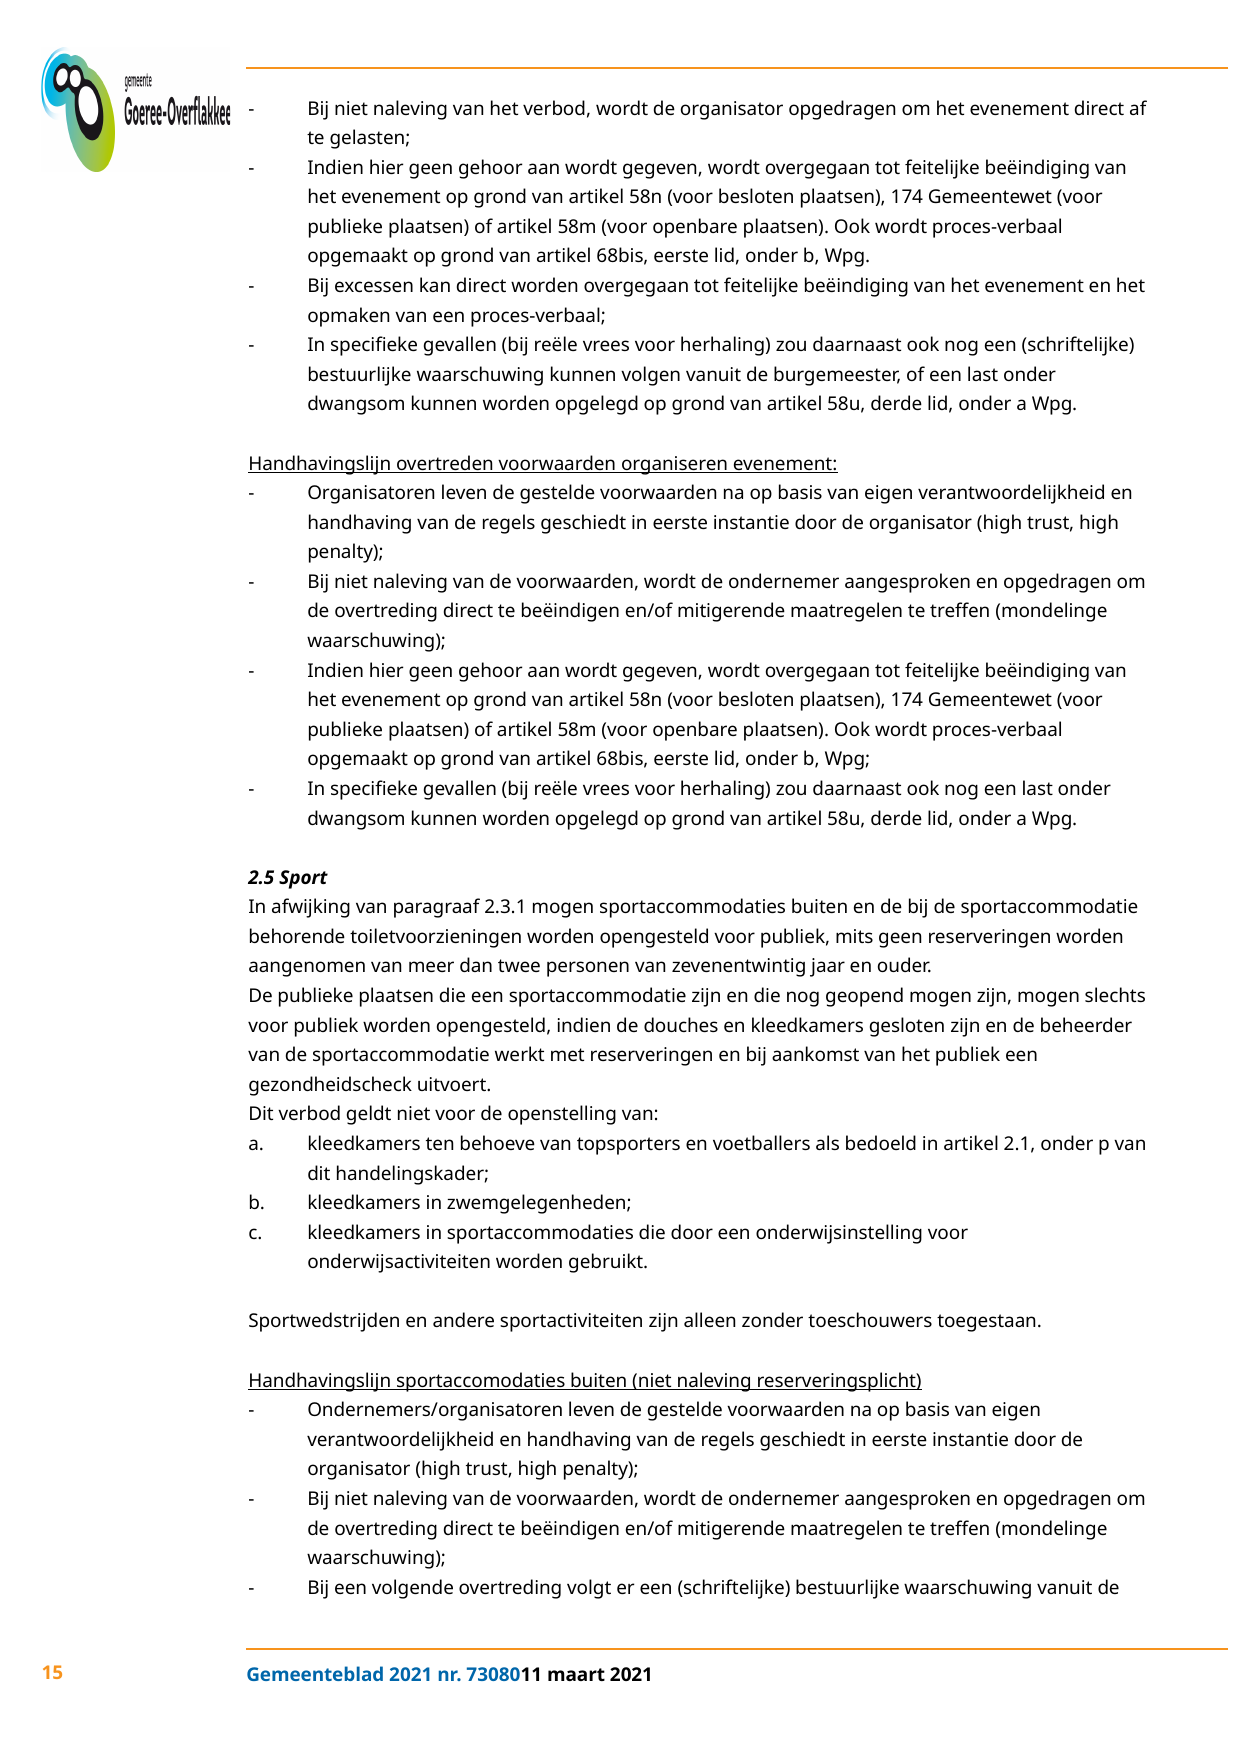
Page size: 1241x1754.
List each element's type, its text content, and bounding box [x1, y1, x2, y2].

list In specifieke gevallen (bij reële vrees voor herhaling) zou daarnaast ook nog een (schriftelijke) bestuurlijke waarschuwing kunnen volgen vanuit de burgemeester, of een last onder dwangsom kunnen worden opgelegd op grond van artikel 58u, derde lid, onder a Wpg. [248, 331, 1152, 416]
list Ondernemers/organisatoren leven de gestelde voorwaarden na op basis van eigen verantwoordelijkheid en handhaving van de regels geschiedt in eerste instantie door de organisator (high trust, high penalty); [248, 1396, 1152, 1481]
list Indien hier geen gehoor aan wordt gegeven, wordt overgegaan tot feitelijke beëindiging van het evenement op grond van artikel 58n (voor besloten plaatsen), 174 Gemeentewet (voor publieke plaatsen) of artikel 58m (voor openbare plaatsen). Ook wordt proces-verbaal opgemaakt op grond van artikel 68bis, eerste lid, onder b, Wpg. [248, 154, 1152, 268]
list Indien hier geen gehoor aan wordt gegeven, wordt overgegaan tot feitelijke beëindiging van het evenement op grond van artikel 58n (voor besloten plaatsen), 174 Gemeentewet (voor publieke plaatsen) of artikel 58m (voor openbare plaatsen). Ook wordt proces-verbaal opgemaakt op grond van artikel 68bis, eerste lid, onder b, Wpg; [248, 657, 1152, 771]
list kleedkamers in zwemgelegenheden; [248, 1189, 1152, 1215]
list Bij niet naleving van de voorwaarden, wordt de ondernemer aangesproken en opgedragen om de overtreding direct te beëindigen en/of mitigerende maatregelen te treffen (mondelinge waarschuwing); [248, 1485, 1152, 1570]
text Handhavingslijn sportaccomodaties buiten (niet naleving reserveringsplicht) [248, 1367, 1152, 1393]
picture [41, 47, 231, 172]
text Dit verbod geldt niet voor de openstelling van: [248, 1101, 1152, 1126]
list Bij een volgende overtreding volgt er een (schriftelijke) bestuurlijke waarschuwing vanuit de [248, 1574, 1152, 1600]
text Sportwedstrijden en andere sportactiviteiten zijn alleen zonder toeschouwers toegestaan. [248, 1308, 1152, 1333]
list In specifieke gevallen (bij reële vrees voor herhaling) zou daarnaast ook nog een last onder dwangsom kunnen worden opgelegd op grond van artikel 58u, derde lid, onder a Wpg. [248, 775, 1152, 831]
list kleedkamers in sportaccommodaties die door een onderwijsinstelling voor onderwijsactiviteiten worden gebruikt. [248, 1219, 1152, 1274]
text Handhavingslijn overtreden voorwaarden organiseren evenement: [248, 450, 1152, 476]
text In afwijking van paragraaf 2.3.1 mogen sportaccommodaties buiten en de bij de sportaccommodatie behorende toiletvoorzieningen worden opengesteld voor publiek, mits geen reserveringen worden aangenomen van meer dan twee personen van zevenentwintig jaar en ouder. [248, 893, 1152, 978]
text De publieke plaatsen die een sportaccommodatie zijn en die nog geopend mogen zijn, mogen slechts voor publiek worden opengesteld, indien de douches en kleedkamers gesloten zijn en de beheerder van de sportaccommodatie werkt met reserveringen en bij aankomst van het publiek een gezondheidscheck uitvoert. [248, 982, 1152, 1097]
list Bij excessen kan direct worden overgegaan tot feitelijke beëindiging van het evenement en het opmaken van een proces-verbaal; [248, 272, 1152, 328]
text 2.5 Sport [248, 864, 1152, 890]
list Bij niet naleving van het verbod, wordt de organisator opgedragen om het evenement direct af te gelasten; [248, 95, 1152, 150]
list Bij niet naleving van de voorwaarden, wordt de ondernemer aangesproken en opgedragen om de overtreding direct te beëindigen en/of mitigerende maatregelen te treffen (mondelinge waarschuwing); [248, 568, 1152, 653]
list kleedkamers ten behoeve van topsporters en voetballers als bedoeld in artikel 2.1, onder p van dit handelingskader; [248, 1130, 1152, 1186]
list Organisatoren leven de gestelde voorwaarden na op basis van eigen verantwoordelijkheid en handhaving van de regels geschiedt in eerste instantie door de organisator (high trust, high penalty); [248, 479, 1152, 564]
